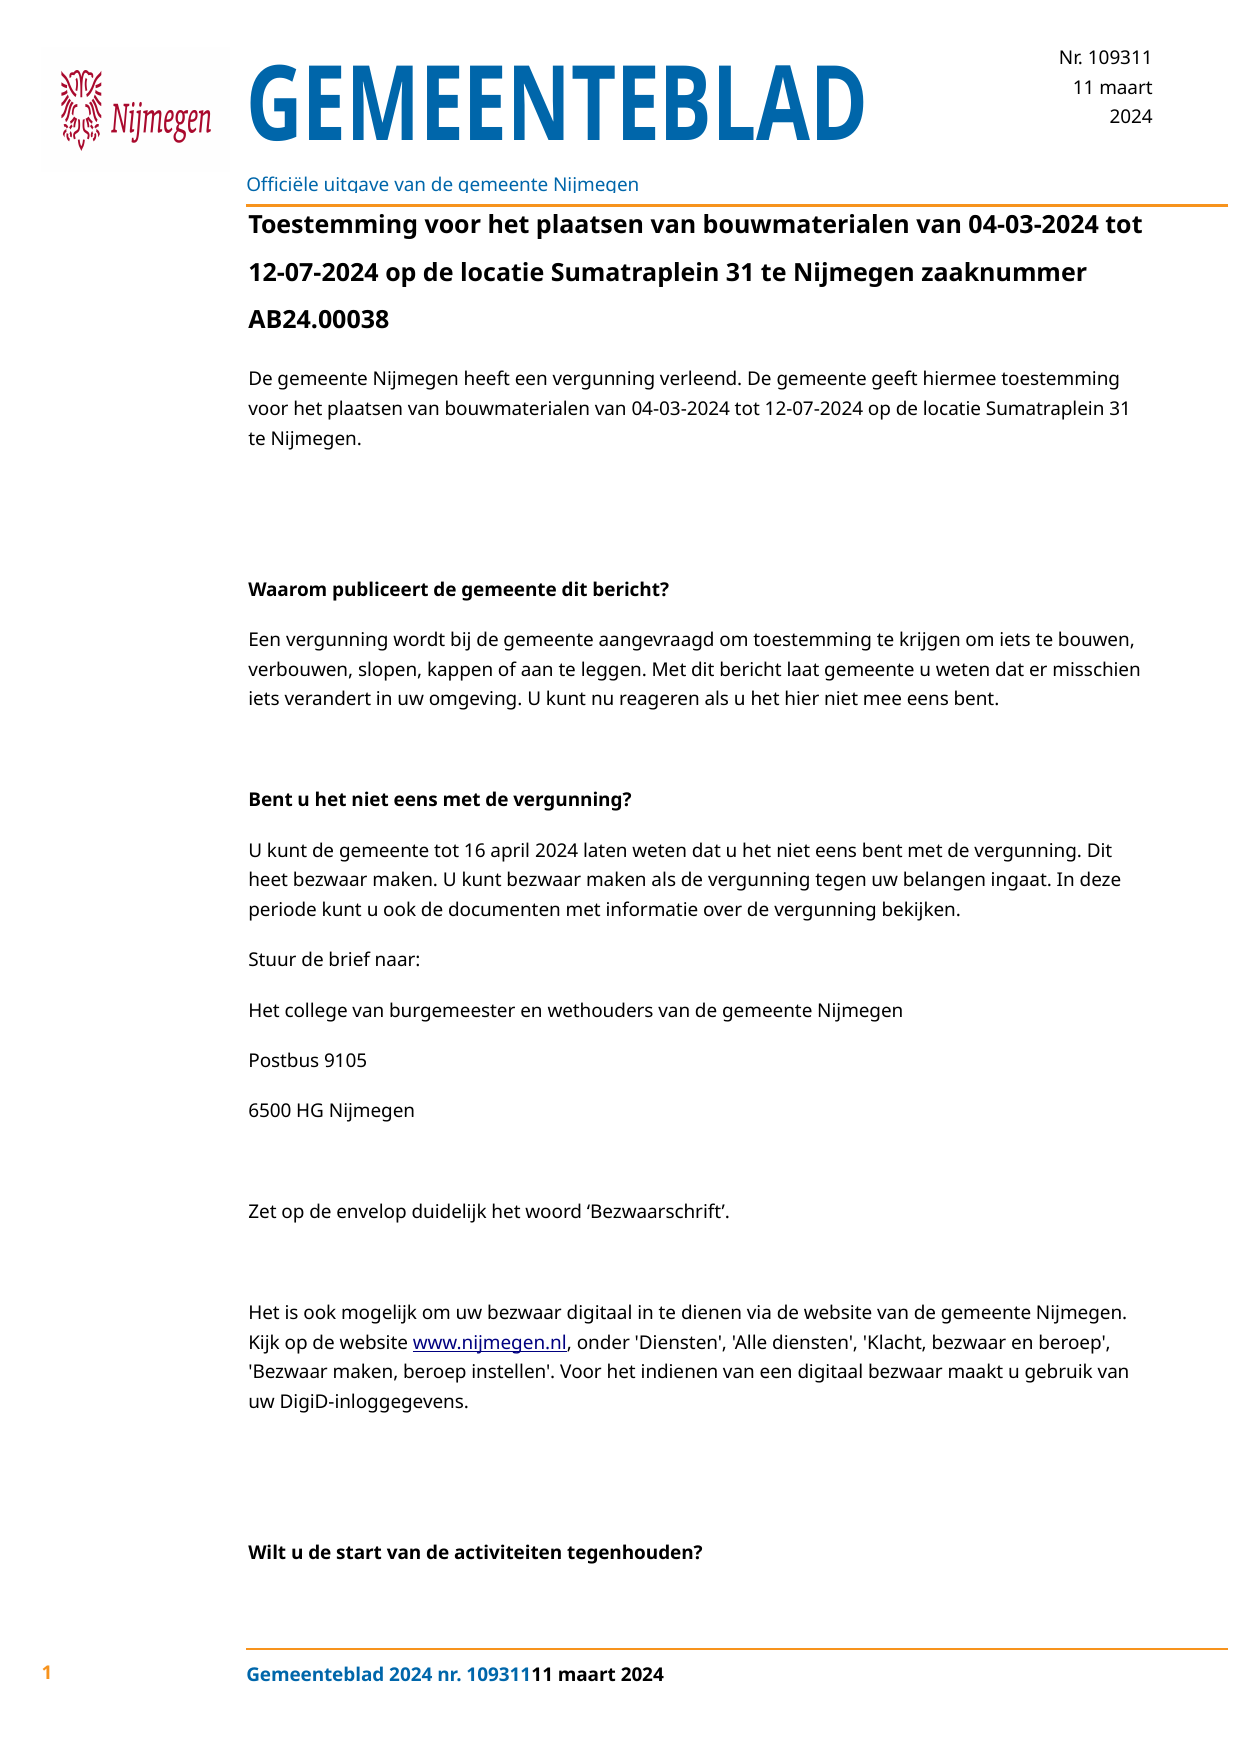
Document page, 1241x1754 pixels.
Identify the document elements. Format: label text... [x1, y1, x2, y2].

picture [41, 47, 231, 172]
text Wilt u de start van de activiteiten tegenhouden? [248, 1539, 1152, 1565]
text Een vergunning wordt bij de gemeente aangevraagd om toestemming te krijgen om iets te bouwen, verbouwen, slopen, kappen of aan te leggen. Met dit bericht laat gemeente u weten dat er misschien iets verandert in uw omgeving. U kunt nu reageren als u het hier niet mee eens bent. [248, 626, 1152, 711]
text Zet op de envelop duidelijk het woord ‘Bezwaarschrift’. [248, 1198, 1152, 1224]
text Het is ook mogelijk om uw bezwaar digitaal in te dienen via de website van de gemeente Nijmegen. Kijk op de website www.nijmegen.nl, onder 'Diensten', 'Alle diensten', 'Klacht, bezwaar en beroep', 'Bezwaar maken, beroep instellen'. Voor het indienen van een digitaal bezwaar maakt u gebruik van uw DigiD-inloggegevens. [248, 1299, 1152, 1414]
text Stuur de brief naar: [248, 946, 1152, 972]
text Het college van burgemeester en wethouders van de gemeente Nijmegen [248, 997, 1152, 1022]
text 6500 HG Nijmegen [248, 1098, 1152, 1123]
text De gemeente Nijmegen heeft een vergunning verleend. De gemeente geeft hiermee toestemming voor het plaatsen van bouwmaterialen van 04-03-2024 tot 12-07-2024 op de locatie Sumatraplein 31 te Nijmegen. [248, 366, 1152, 450]
text U kunt de gemeente tot 16 april 2024 laten weten dat u het niet eens bent met de vergunning. Dit heet bezwaar maken. U kunt bezwaar maken als de vergunning tegen uw belangen ingaat. In deze periode kunt u ook de documenten met informatie over de vergunning bekijken. [248, 837, 1152, 922]
text Toestemming voor het plaatsen van bouwmaterialen van 04-03-2024 tot 12-07-2024 op de locatie Sumatraplein 31 te Nijmegen zaaknummer AB24.00038 [248, 207, 1152, 336]
text Waarom publiceert de gemeente dit bericht? [248, 576, 1152, 602]
text Postbus 9105 [248, 1047, 1152, 1073]
text Bent u het niet eens met de vergunning? [248, 786, 1152, 812]
